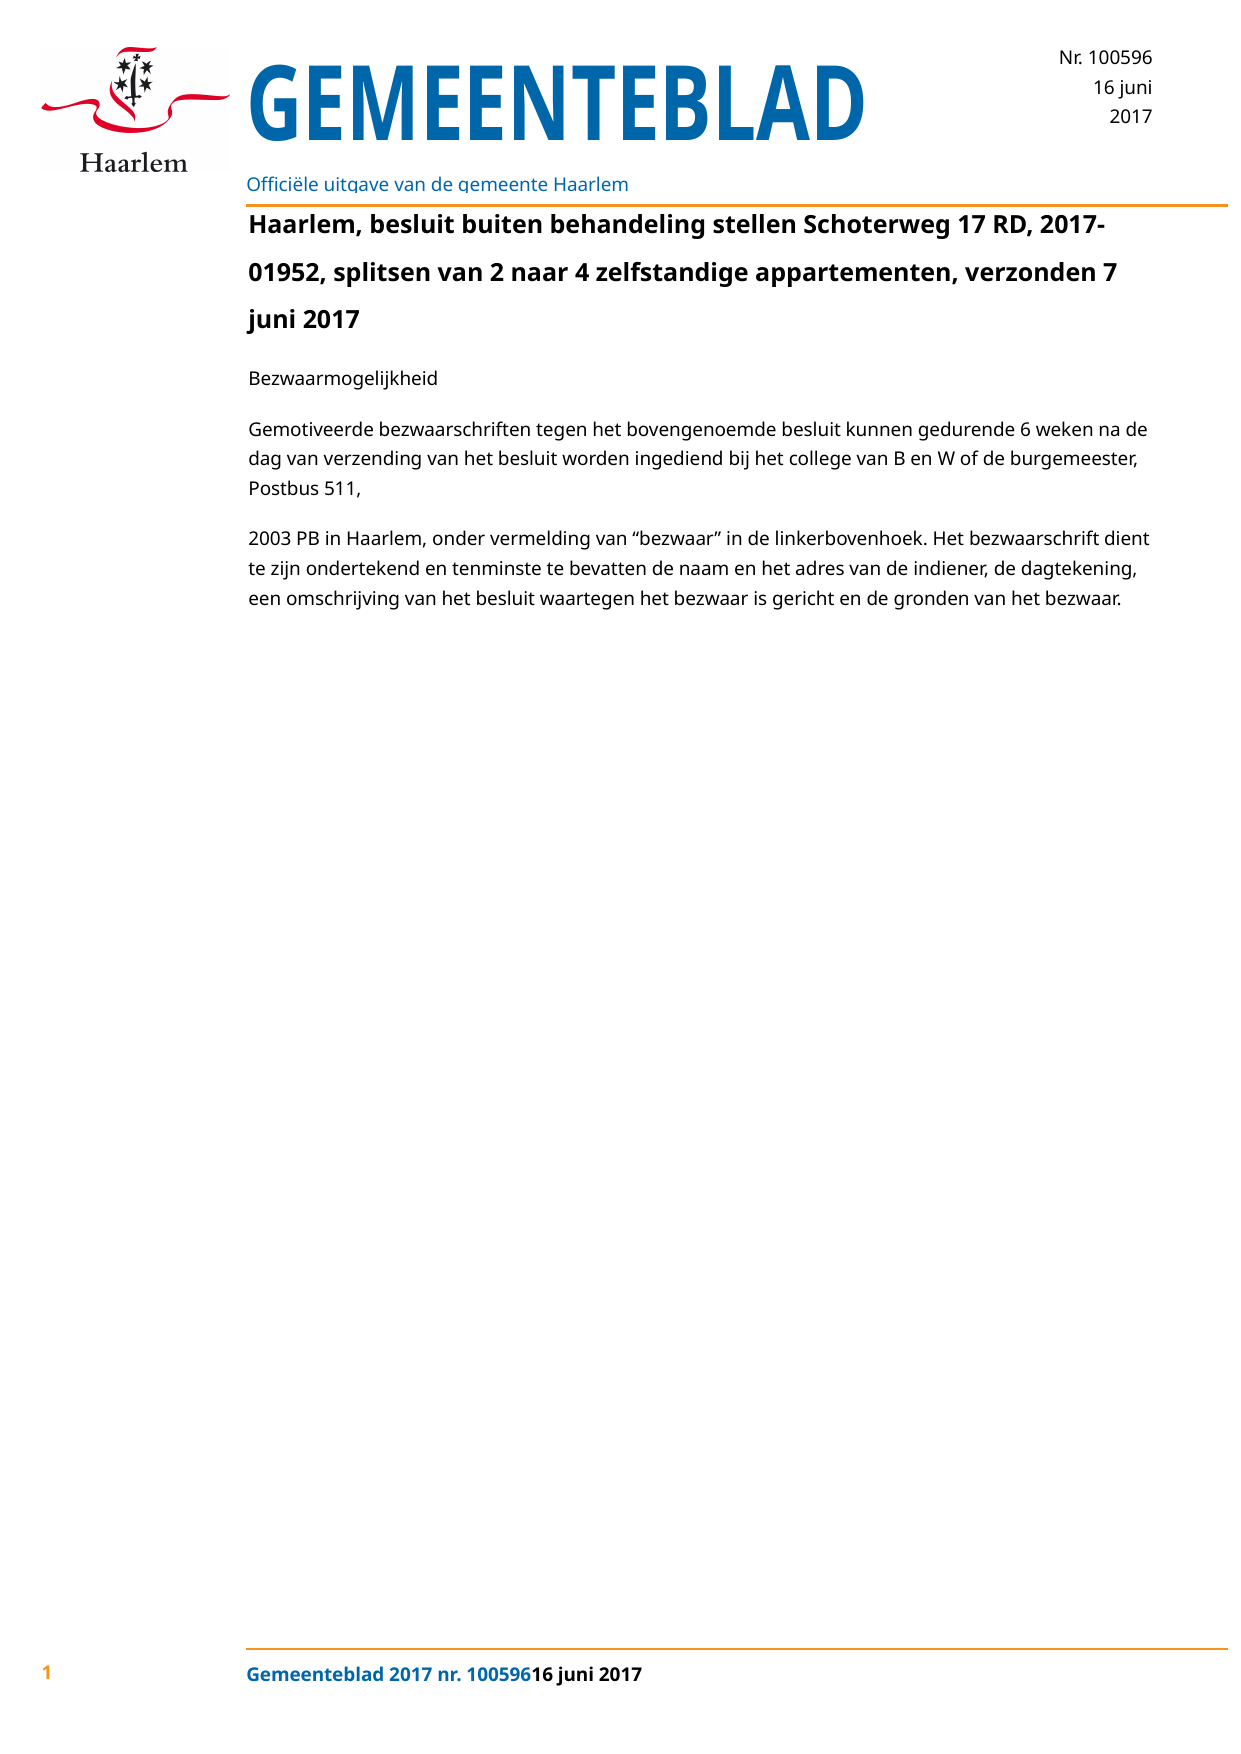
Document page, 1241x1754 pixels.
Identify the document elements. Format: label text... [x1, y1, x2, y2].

text Gemotiveerde bezwaarschriften tegen het bovengenoemde besluit kunnen gedurende 6 weken na de dag van verzending van het besluit worden ingediend bij het college van B en W of de burgemeester, Postbus 511, [248, 416, 1152, 501]
picture [41, 47, 231, 172]
text Haarlem, besluit buiten behandeling stellen Schoterweg 17 RD, 2017-01952, splitsen van 2 naar 4 zelfstandige appartementen, verzonden 7 juni 2017 [248, 207, 1152, 336]
text 2003 PB in Haarlem, onder vermelding van “bezwaar” in de linkerbovenhoek. Het bezwaarschrift dient te zijn ondertekend en tenminste te bevatten de naam en het adres van de indiener, de dagtekening, een omschrijving van het besluit waartegen het bezwaar is gericht en de gronden van het bezwaar. [248, 526, 1152, 610]
text Bezwaarmogelijkheid [248, 366, 1152, 391]
